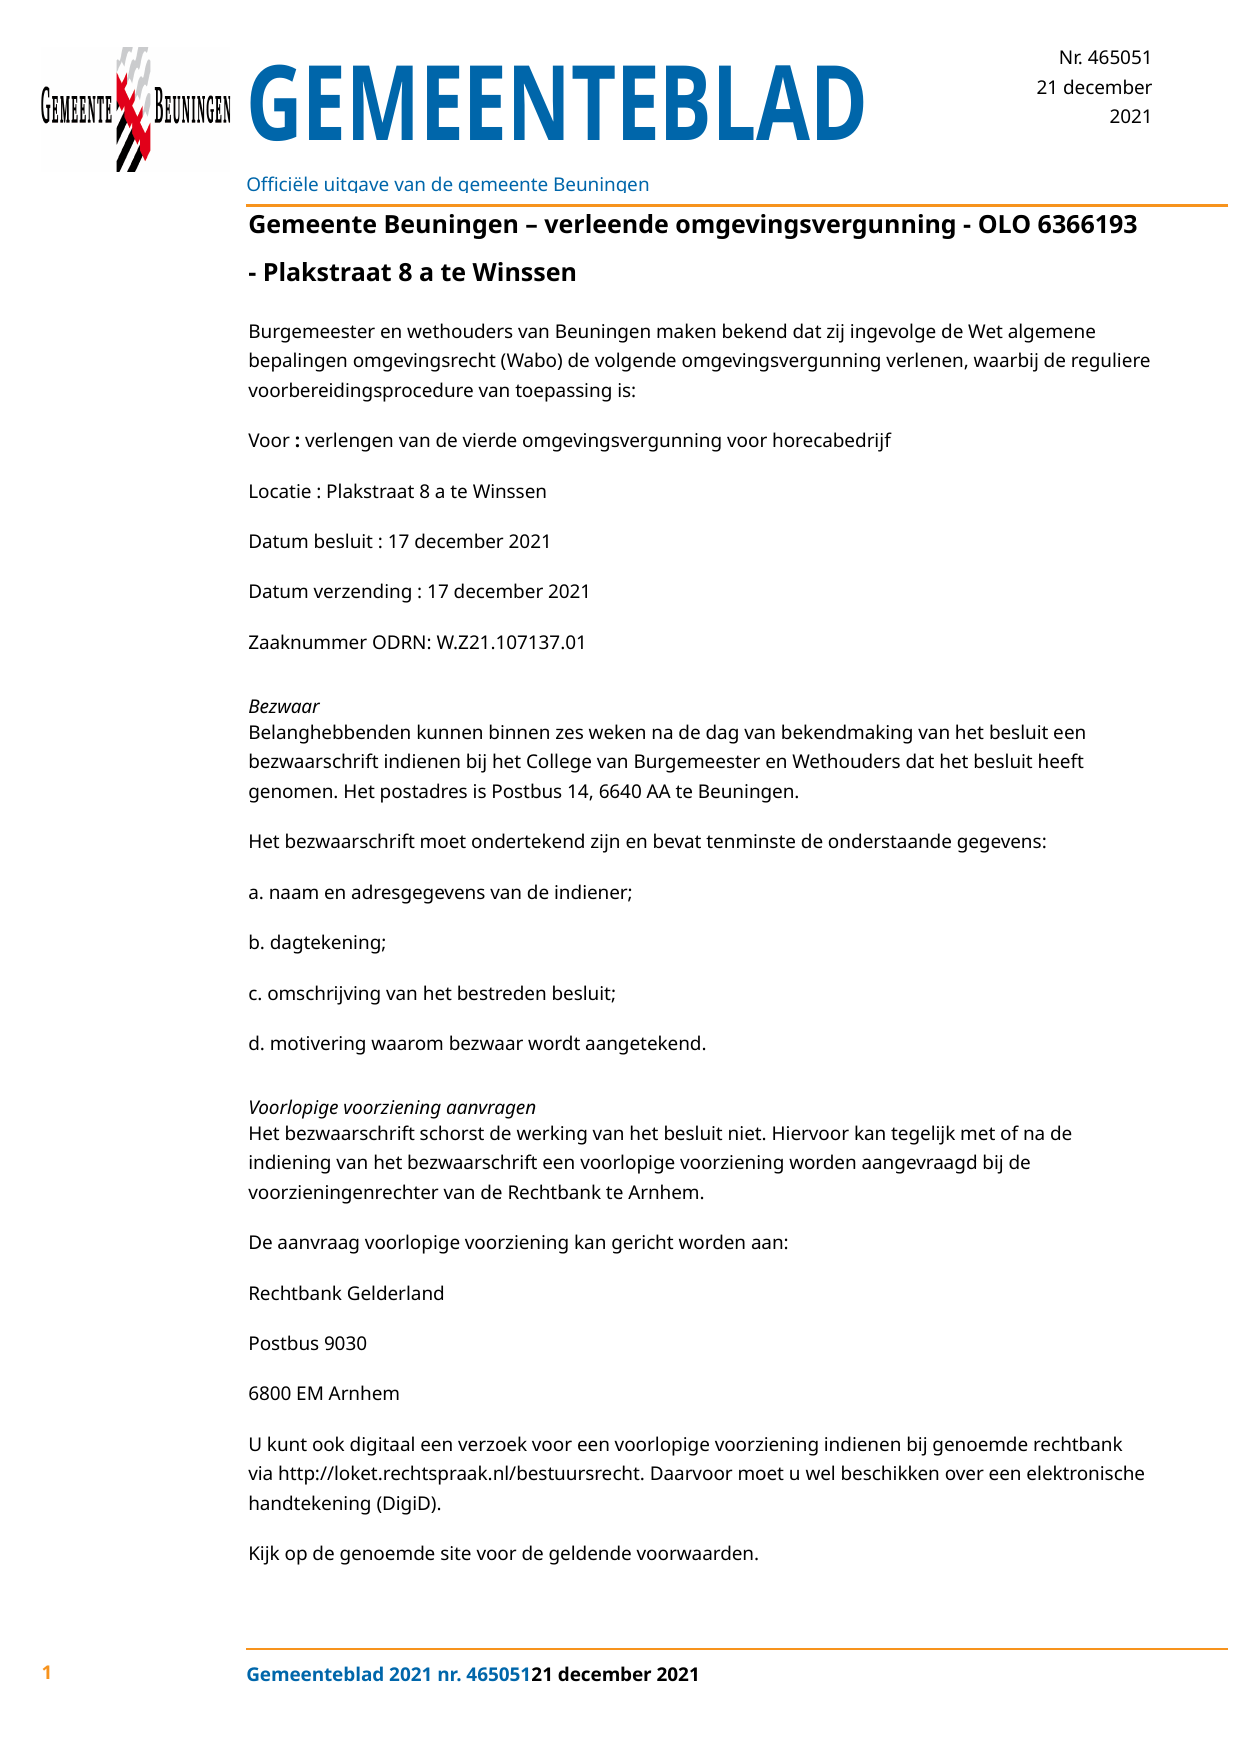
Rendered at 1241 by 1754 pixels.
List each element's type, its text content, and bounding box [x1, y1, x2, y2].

text Postbus 9030 [248, 1330, 1152, 1356]
text Datum besluit : 17 december 2021 [248, 528, 1152, 554]
text Rechtbank Gelderland [248, 1280, 1152, 1306]
text b. dagtekening; [248, 929, 1152, 955]
text Bezwaar [248, 693, 1152, 719]
text Gemeente Beuningen – verleende omgevingsvergunning - OLO 6366193 - Plakstraat 8 a te Winssen [248, 207, 1152, 288]
text De aanvraag voorlopige voorziening kan gericht worden aan: [248, 1229, 1152, 1255]
text Kijk op de genoemde site voor de geldende voorwaarden. [248, 1541, 1152, 1566]
text 6800 EM Arnhem [248, 1381, 1152, 1406]
picture [41, 47, 231, 172]
text Zaaknummer ODRN: W.Z21.107137.01 [248, 629, 1152, 655]
text Voor : verlengen van de vierde omgevingsvergunning voor horecabedrijf [248, 427, 1152, 453]
text a. naam en adresgegevens van de indiener; [248, 879, 1152, 904]
text U kunt ook digitaal een verzoek voor een voorlopige voorziening indienen bij genoemde rechtbank via http://loket.rechtspraak.nl/bestuursrecht. Daarvoor moet u wel beschikken over een elektronische handtekening (DigiD). [248, 1431, 1152, 1516]
text d. motivering waarom bezwaar wordt aangetekend. [248, 1030, 1152, 1056]
text Voorlopige voorziening aanvragen [248, 1094, 1152, 1120]
text Datum verzending : 17 december 2021 [248, 579, 1152, 604]
text Het bezwaarschrift schorst de werking van het besluit niet. Hiervoor kan tegelijk met of na de indiening van het bezwaarschrift een voorlopige voorziening worden aangevraagd bij de voorzieningenrechter van de Rechtbank te Arnhem. [248, 1120, 1152, 1205]
text Belanghebbenden kunnen binnen zes weken na de dag van bekendmaking van het besluit een bezwaarschrift indienen bij het College van Burgemeester en Wethouders dat het besluit heeft genomen. Het postadres is Postbus 14, 6640 AA te Beuningen. [248, 719, 1152, 804]
text Burgemeester en wethouders van Beuningen maken bekend dat zij ingevolge de Wet algemene bepalingen omgevingsrecht (Wabo) de volgende omgevingsvergunning verlenen, waarbij de reguliere voorbereidingsprocedure van toepassing is: [248, 318, 1152, 403]
text Het bezwaarschrift moet ondertekend zijn en bevat tenminste de onderstaande gegevens: [248, 828, 1152, 854]
text c. omschrijving van het bestreden besluit; [248, 980, 1152, 1005]
text Locatie : Plakstraat 8 a te Winssen [248, 478, 1152, 504]
